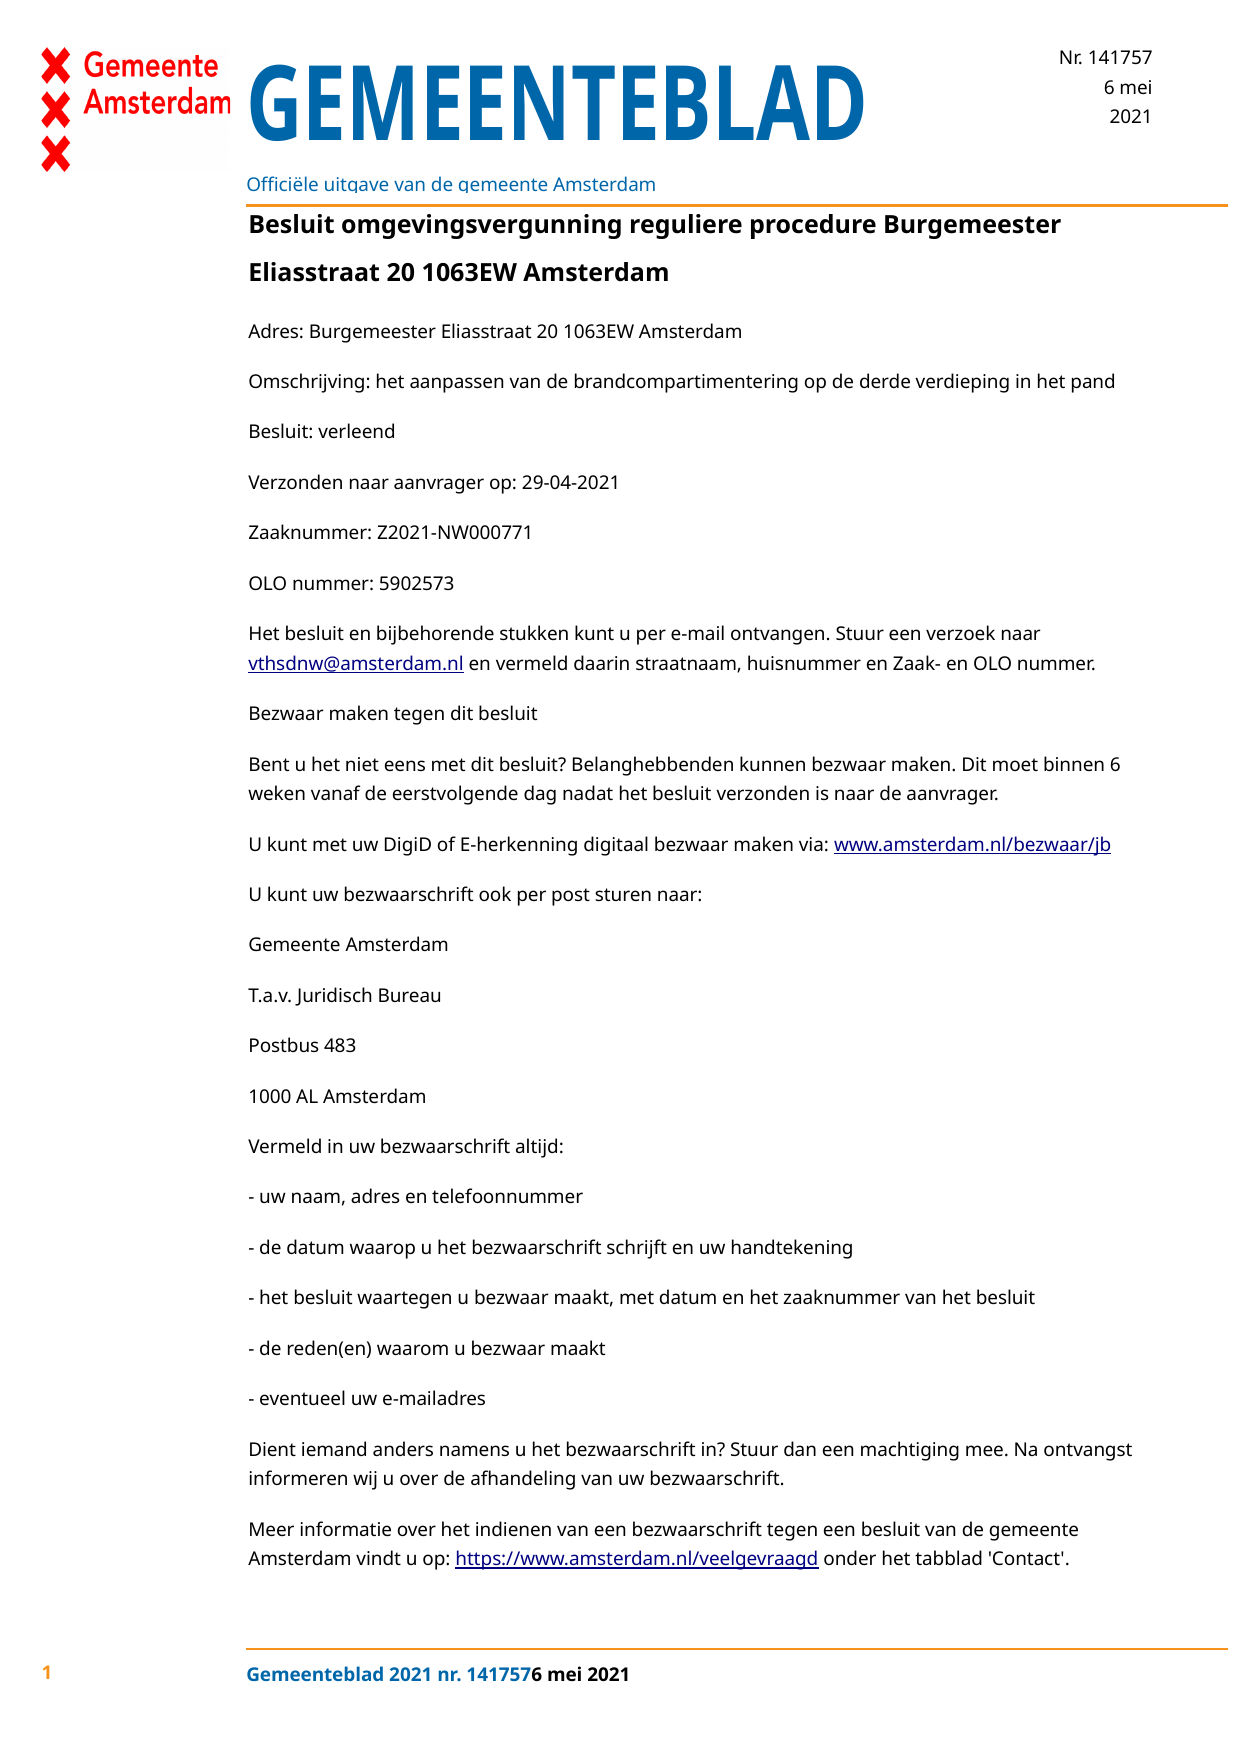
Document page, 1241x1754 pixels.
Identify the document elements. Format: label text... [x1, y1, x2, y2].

text - uw naam, adres en telefoonnummer [248, 1184, 1152, 1209]
picture [41, 47, 231, 172]
text Meer informatie over het indienen van een bezwaarschrift tegen een besluit van de gemeente Amsterdam vindt u op: https://www.amsterdam.nl/veelgevraagd onder het tabblad 'Contact'. [248, 1516, 1152, 1571]
text Het besluit en bijbehorende stukken kunt u per e-mail ontvangen. Stuur een verzoek naar vthsdnw@amsterdam.nl en vermeld daarin straatnaam, huisnummer en Zaak- en OLO nummer. [248, 620, 1152, 676]
text U kunt uw bezwaarschrift ook per post sturen naar: [248, 881, 1152, 907]
text - de reden(en) waarom u bezwaar maakt [248, 1335, 1152, 1361]
text - de datum waarop u het bezwaarschrift schrijft en uw handtekening [248, 1234, 1152, 1260]
text OLO nummer: 5902573 [248, 570, 1152, 596]
text Besluit omgevingsvergunning reguliere procedure Burgemeester Eliasstraat 20 1063EW Amsterdam [248, 207, 1152, 288]
text - het besluit waartegen u bezwaar maakt, met datum en het zaaknummer van het besluit [248, 1284, 1152, 1310]
text Bent u het niet eens met dit besluit? Belanghebbenden kunnen bezwaar maken. Dit moet binnen 6 weken vanaf de eerstvolgende dag nadat het besluit verzonden is naar de aanvrager. [248, 751, 1152, 806]
text Adres: Burgemeester Eliasstraat 20 1063EW Amsterdam [248, 318, 1152, 344]
text Gemeente Amsterdam [248, 932, 1152, 957]
text Postbus 483 [248, 1032, 1152, 1058]
text Besluit: verleend [248, 419, 1152, 444]
text 1000 AL Amsterdam [248, 1083, 1152, 1109]
text U kunt met uw DigiD of E-herkenning digitaal bezwaar maken via: www.amsterdam.nl/bezwaar/jb [248, 831, 1152, 857]
text Bezwaar maken tegen dit besluit [248, 700, 1152, 726]
text Verzonden naar aanvrager op: 29-04-2021 [248, 469, 1152, 495]
text Zaaknummer: Z2021-NW000771 [248, 519, 1152, 545]
text T.a.v. Juridisch Bureau [248, 982, 1152, 1008]
text Dient iemand anders namens u het bezwaarschrift in? Stuur dan een machtiging mee. Na ontvangst informeren wij u over de afhandeling van uw bezwaarschrift. [248, 1436, 1152, 1491]
text Omschrijving: het aanpassen van de brandcompartimentering op de derde verdieping in het pand [248, 368, 1152, 394]
text - eventueel uw e-mailadres [248, 1385, 1152, 1411]
text Vermeld in uw bezwaarschrift altijd: [248, 1133, 1152, 1159]
